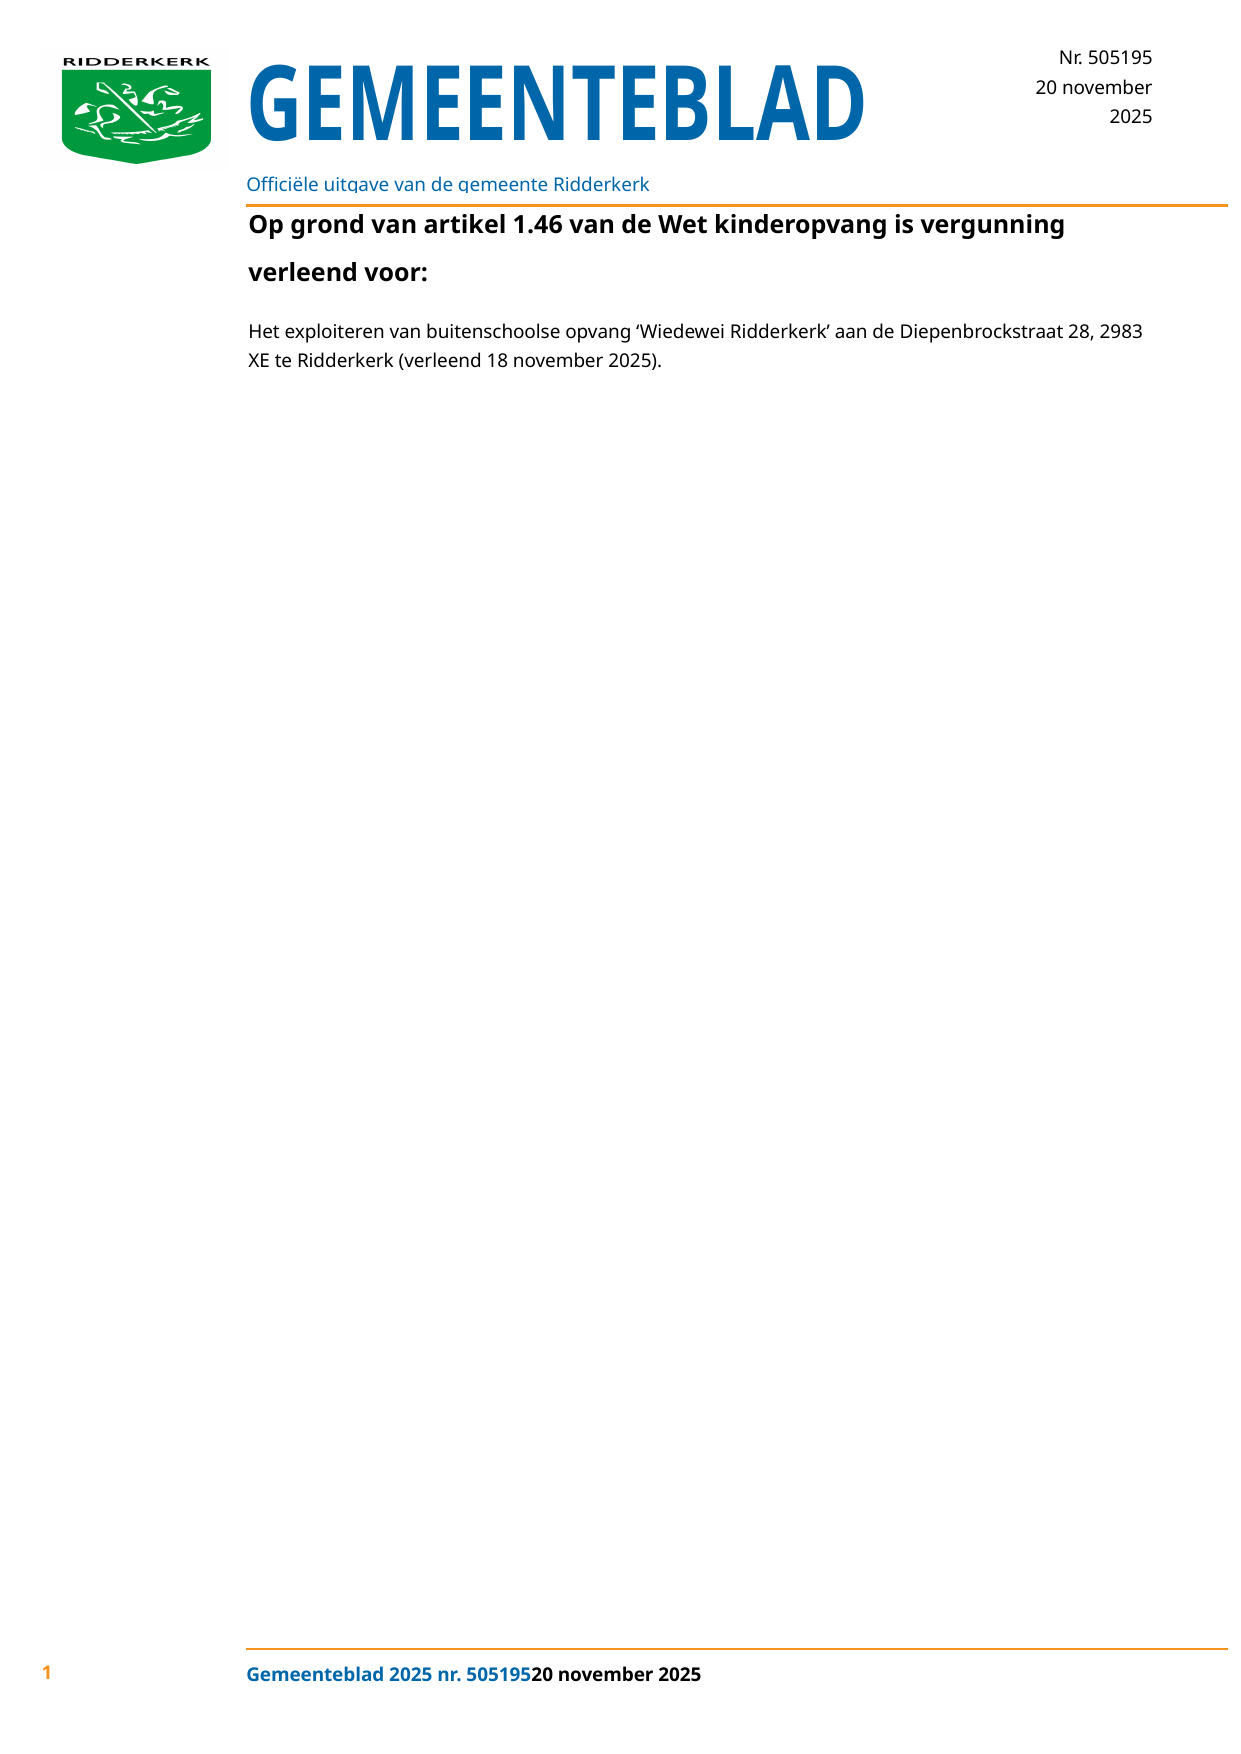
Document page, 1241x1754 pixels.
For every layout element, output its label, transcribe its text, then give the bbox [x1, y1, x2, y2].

text Het exploiteren van buitenschoolse opvang ‘Wiedewei Ridderkerk’ aan de Diepenbrockstraat 28, 2983 XE te Ridderkerk (verleend 18 november 2025). [248, 318, 1152, 373]
text Op grond van artikel 1.46 van de Wet kinderopvang is vergunning verleend voor: [248, 207, 1152, 288]
picture [41, 47, 231, 172]
